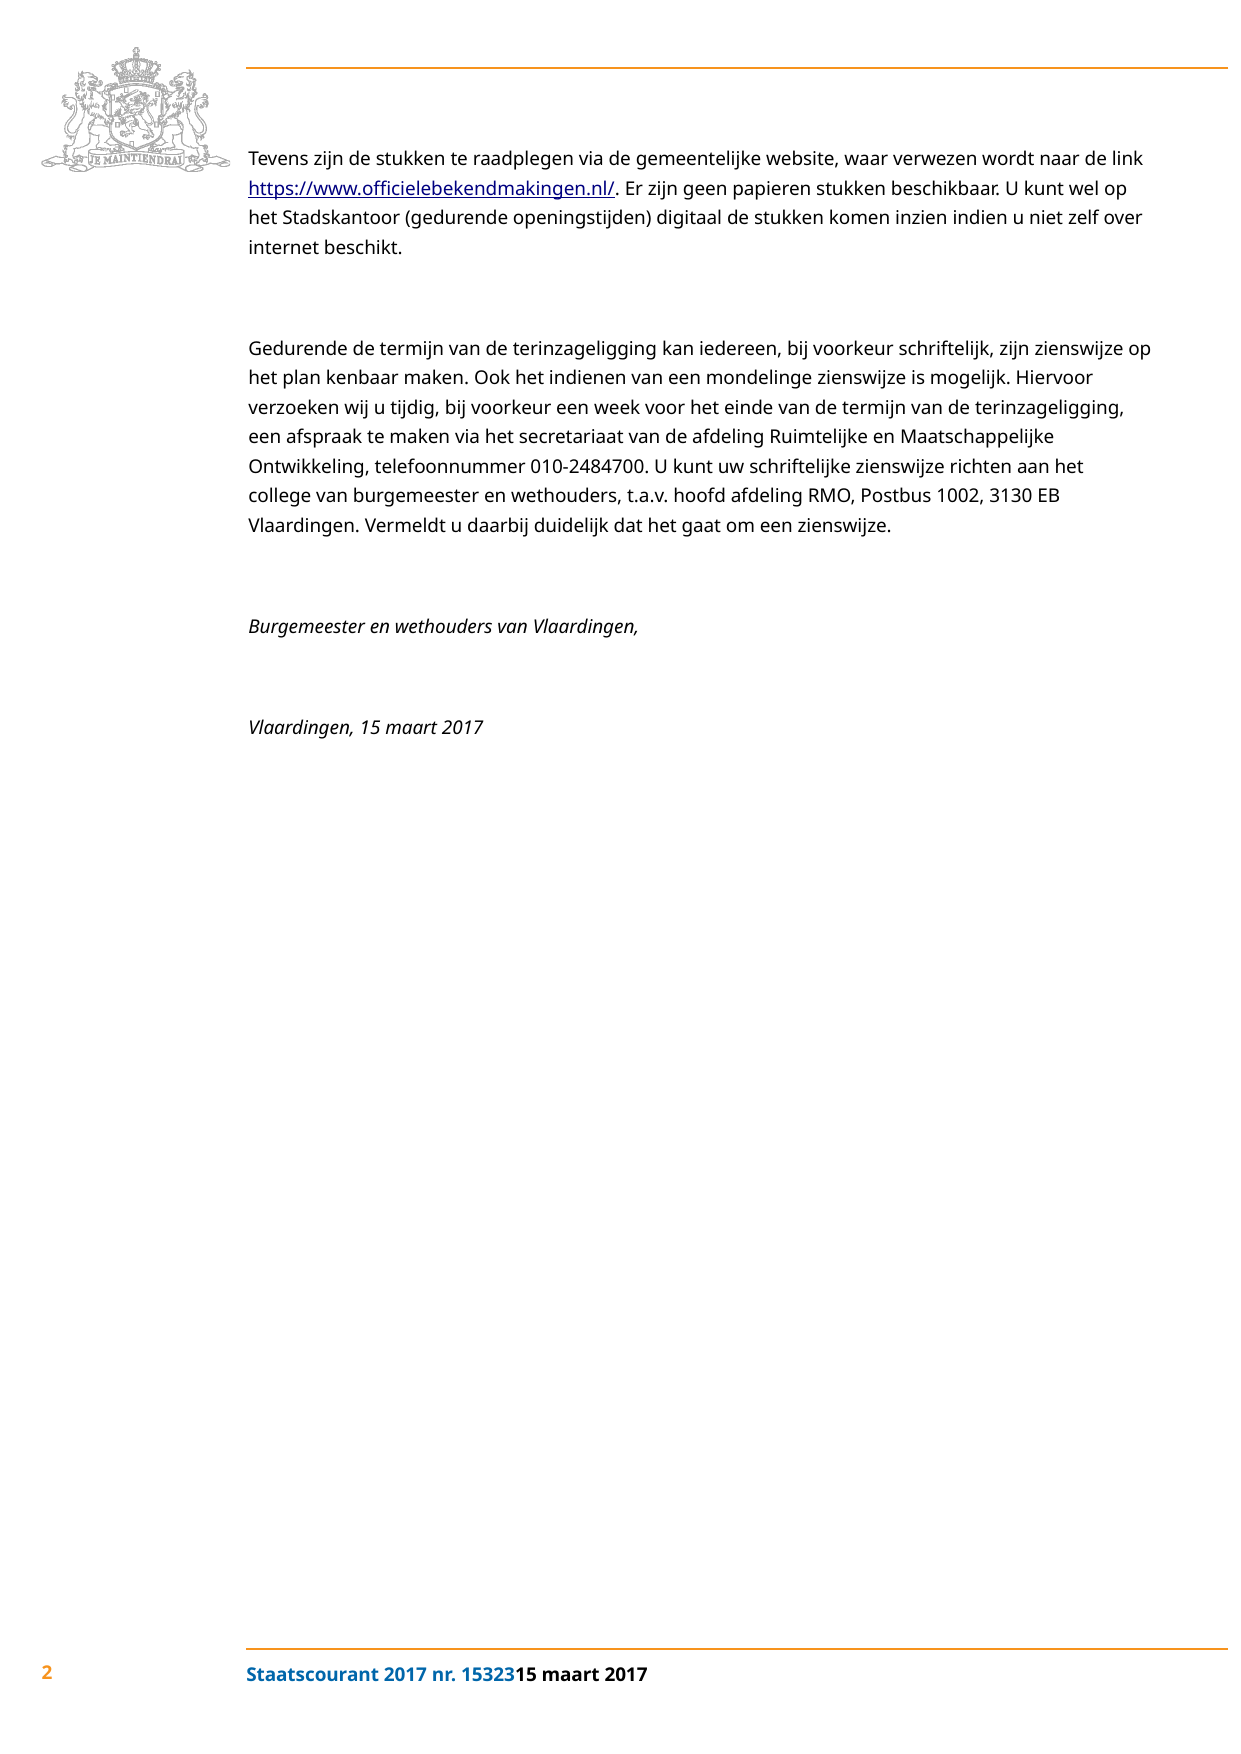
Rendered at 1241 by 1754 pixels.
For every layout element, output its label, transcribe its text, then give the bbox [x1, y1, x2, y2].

text Burgemeester en wethouders van Vlaardingen, [248, 613, 1152, 639]
text Gedurende de termijn van de terinzageligging kan iedereen, bij voorkeur schriftelijk, zijn zienswijze op het plan kenbaar maken. Ook het indienen van een mondelinge zienswijze is mogelijk. Hiervoor verzoeken wij u tijdig, bij voorkeur een week voor het einde van de termijn van de terinzageligging, een afspraak te maken via het secretariaat van de afdeling Ruimtelijke en Maatschappelijke Ontwikkeling, telefoonnummer 010-2484700. U kunt uw schriftelijke zienswijze richten aan het college van burgemeester en wethouders, t.a.v. hoofd afdeling RMO, Postbus 1002, 3130 EB Vlaardingen. Vermeldt u daarbij duidelijk dat het gaat om een zienswijze. [248, 335, 1152, 538]
picture [41, 47, 231, 172]
text Tevens zijn de stukken te raadplegen via de gemeentelijke website, waar verwezen wordt naar de link https://www.officielebekendmakingen.nl/. Er zijn geen papieren stukken beschikbaar. U kunt wel op het Stadskantoor (gedurende openingstijden) digitaal de stukken komen inzien indien u niet zelf over internet beschikt. [248, 145, 1152, 260]
text Vlaardingen, 15 maart 2017 [248, 714, 1152, 740]
